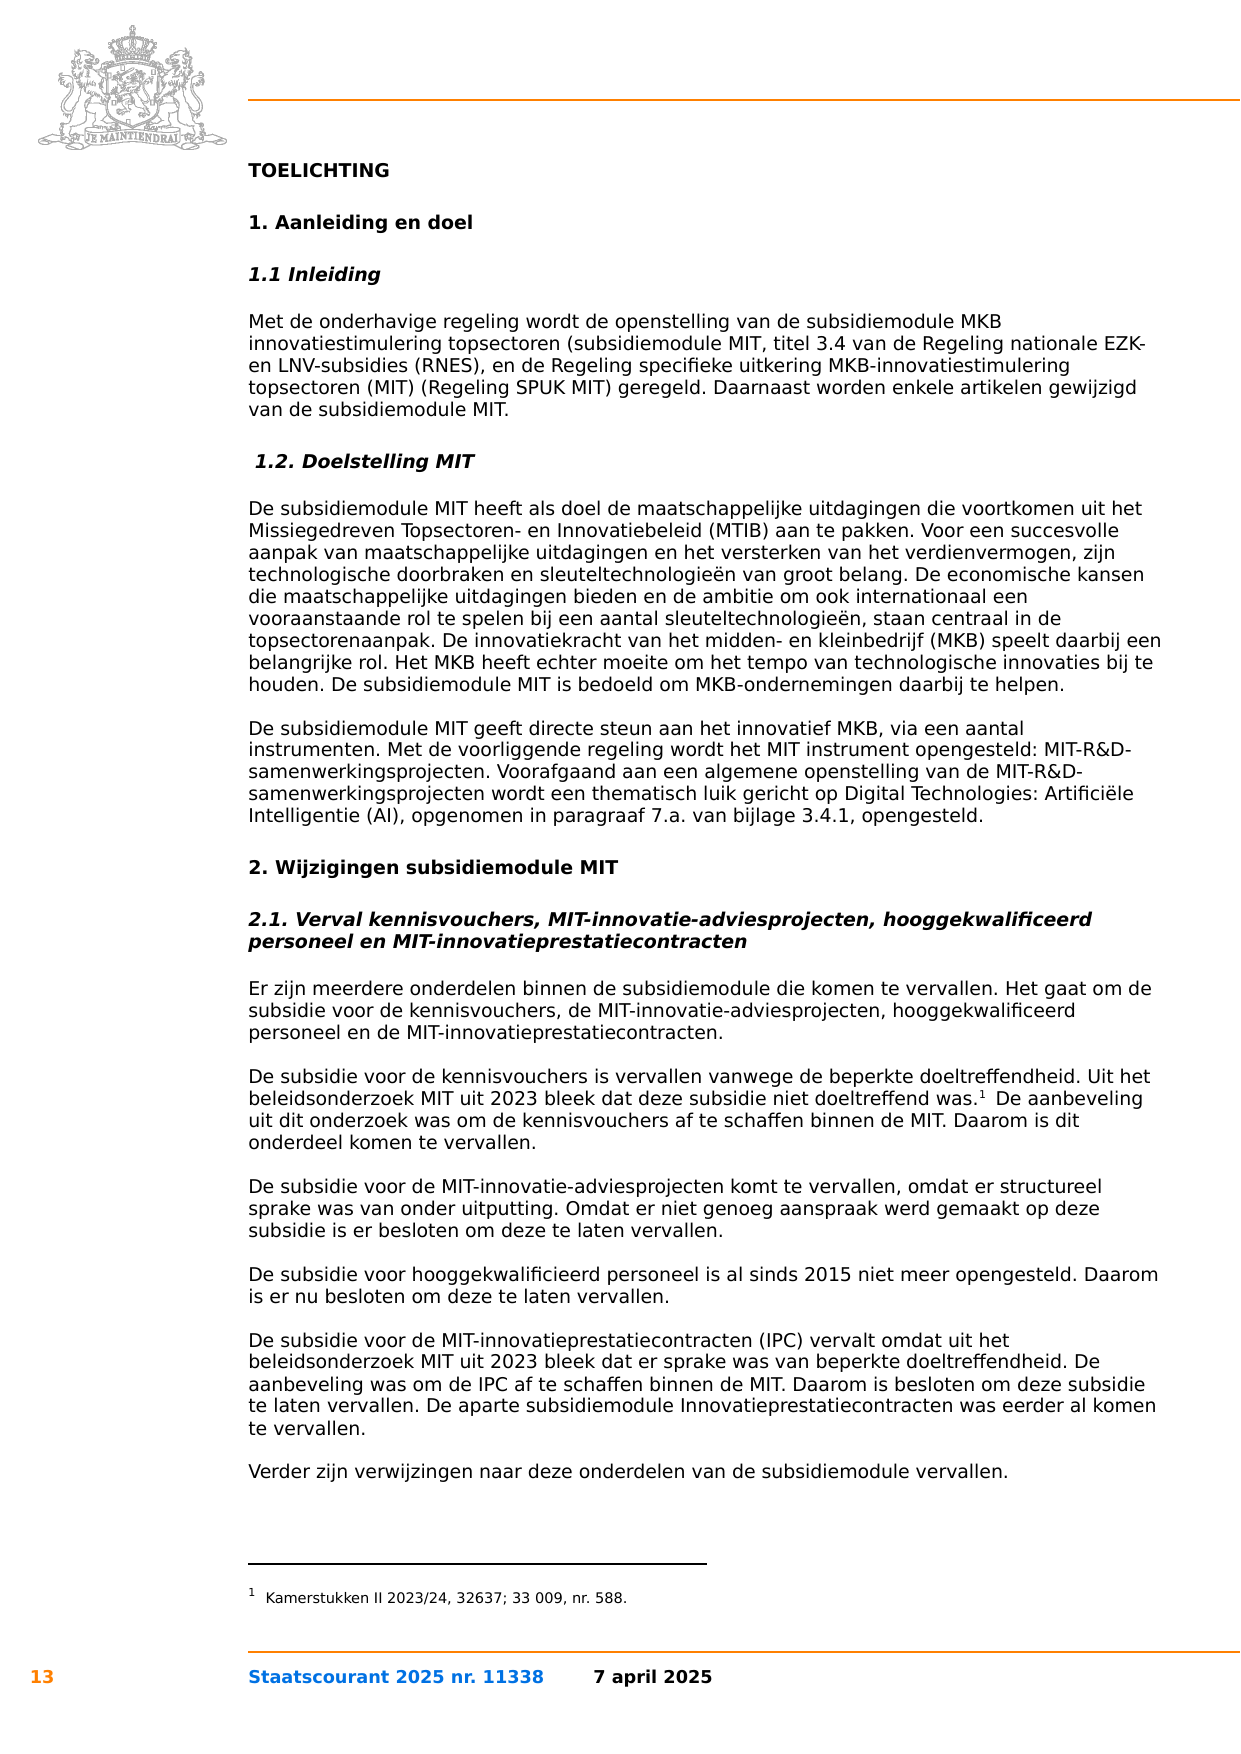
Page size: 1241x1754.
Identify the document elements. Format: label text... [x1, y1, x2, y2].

text Verder zijn verwijzingen naar deze onderdelen van de subsidiemodule vervallen. [248, 1461, 1163, 1483]
subtitle 1.2. Doelstelling MIT [248, 451, 1163, 473]
subtitle TOELICHTING [248, 160, 1163, 182]
subtitle 1.1 Inleiding [248, 264, 1163, 286]
text De subsidie voor hooggekwalificieerd personeel is al sinds 2015 niet meer opengesteld. Daarom is er nu besloten om deze te laten vervallen. [248, 1264, 1163, 1308]
text Er zijn meerdere onderdelen binnen de subsidiemodule die komen te vervallen. Het gaat om de subsidie voor de kennisvouchers, de MIT-innovatie-adviesprojecten, hooggekwalificeerd personeel en de MIT-innovatieprestatiecontracten. [248, 978, 1163, 1044]
picture [38, 25, 227, 150]
text De subsidie voor de MIT-innovatie-adviesprojecten komt te vervallen, omdat er structureel sprake was van onder uitputting. Omdat er niet genoeg aanspraak werd gemaakt op deze subsidie is er besloten om deze te laten vervallen. [248, 1176, 1163, 1242]
text De subsidiemodule MIT geeft directe steun aan het innovatief MKB, via een aantal instrumenten. Met de voorliggende regeling wordt het MIT instrument opengesteld: MIT-R&D-samenwerkingsprojecten. Voorafgaand aan een algemene openstelling van de MIT-R&D-samenwerkingsprojecten wordt een thematisch luik gericht op Digital Technologies: Artificiële Intelligentie (AI), opgenomen in paragraaf 7.a. van bijlage 3.4.1, opengesteld. [248, 717, 1163, 827]
text Kamerstukken II 2023/24, 32637; 33 009, nr. 588. [248, 1586, 1163, 1608]
subtitle 2. Wijzigingen subsidiemodule MIT [248, 857, 1163, 879]
text De subsidie voor de kennisvouchers is vervallen vanwege de beperkte doeltreffendheid. Uit het beleidsonderzoek MIT uit 2023 bleek dat deze subsidie niet doeltreffend was. De aanbeveling uit dit onderzoek was om de kennisvouchers af te schaffen binnen de MIT. Daarom is dit onderdeel komen te vervallen. [248, 1066, 1163, 1154]
text De subsidiemodule MIT heeft als doel de maatschappelijke uitdagingen die voortkomen uit het Missiegedreven Topsectoren- en Innovatiebeleid (MTIB) aan te pakken. Voor een succesvolle aanpak van maatschappelijke uitdagingen en het versterken van het verdienvermogen, zijn technologische doorbraken en sleuteltechnologieën van groot belang. De economische kansen die maatschappelijke uitdagingen bieden en de ambitie om ook internationaal een vooraanstaande rol te spelen bij een aantal sleuteltechnologieën, staan centraal in de topsectorenaanpak. De innovatiekracht van het midden- en kleinbedrijf (MKB) speelt daarbij een belangrijke rol. Het MKB heeft echter moeite om het tempo van technologische innovaties bij te houden. De subsidiemodule MIT is bedoeld om MKB-ondernemingen daarbij te helpen. [248, 498, 1163, 696]
subtitle 2.1. Verval kennisvouchers, MIT-innovatie-adviesprojecten, hooggekwalificeerd personeel en MIT-innovatieprestatiecontracten [248, 909, 1163, 953]
subtitle 1. Aanleiding en doel [248, 212, 1163, 234]
text De subsidie voor de MIT-innovatieprestatiecontracten (IPC) vervalt omdat uit het beleidsonderzoek MIT uit 2023 bleek dat er sprake was van beperkte doeltreffendheid. De aanbeveling was om de IPC af te schaffen binnen de MIT. Daarom is besloten om deze subsidie te laten vervallen. De aparte subsidiemodule Innovatieprestatiecontracten was eerder al komen te vervallen. [248, 1329, 1163, 1439]
text Met de onderhavige regeling wordt de openstelling van de subsidiemodule MKB innovatiestimulering topsectoren (subsidiemodule MIT, titel 3.4 van de Regeling nationale EZK- en LNV-subsidies (RNES), en de Regeling specifieke uitkering MKB-innovatiestimulering topsectoren (MIT) (Regeling SPUK MIT) geregeld. Daarnaast worden enkele artikelen gewijzigd van de subsidiemodule MIT. [248, 311, 1163, 421]
